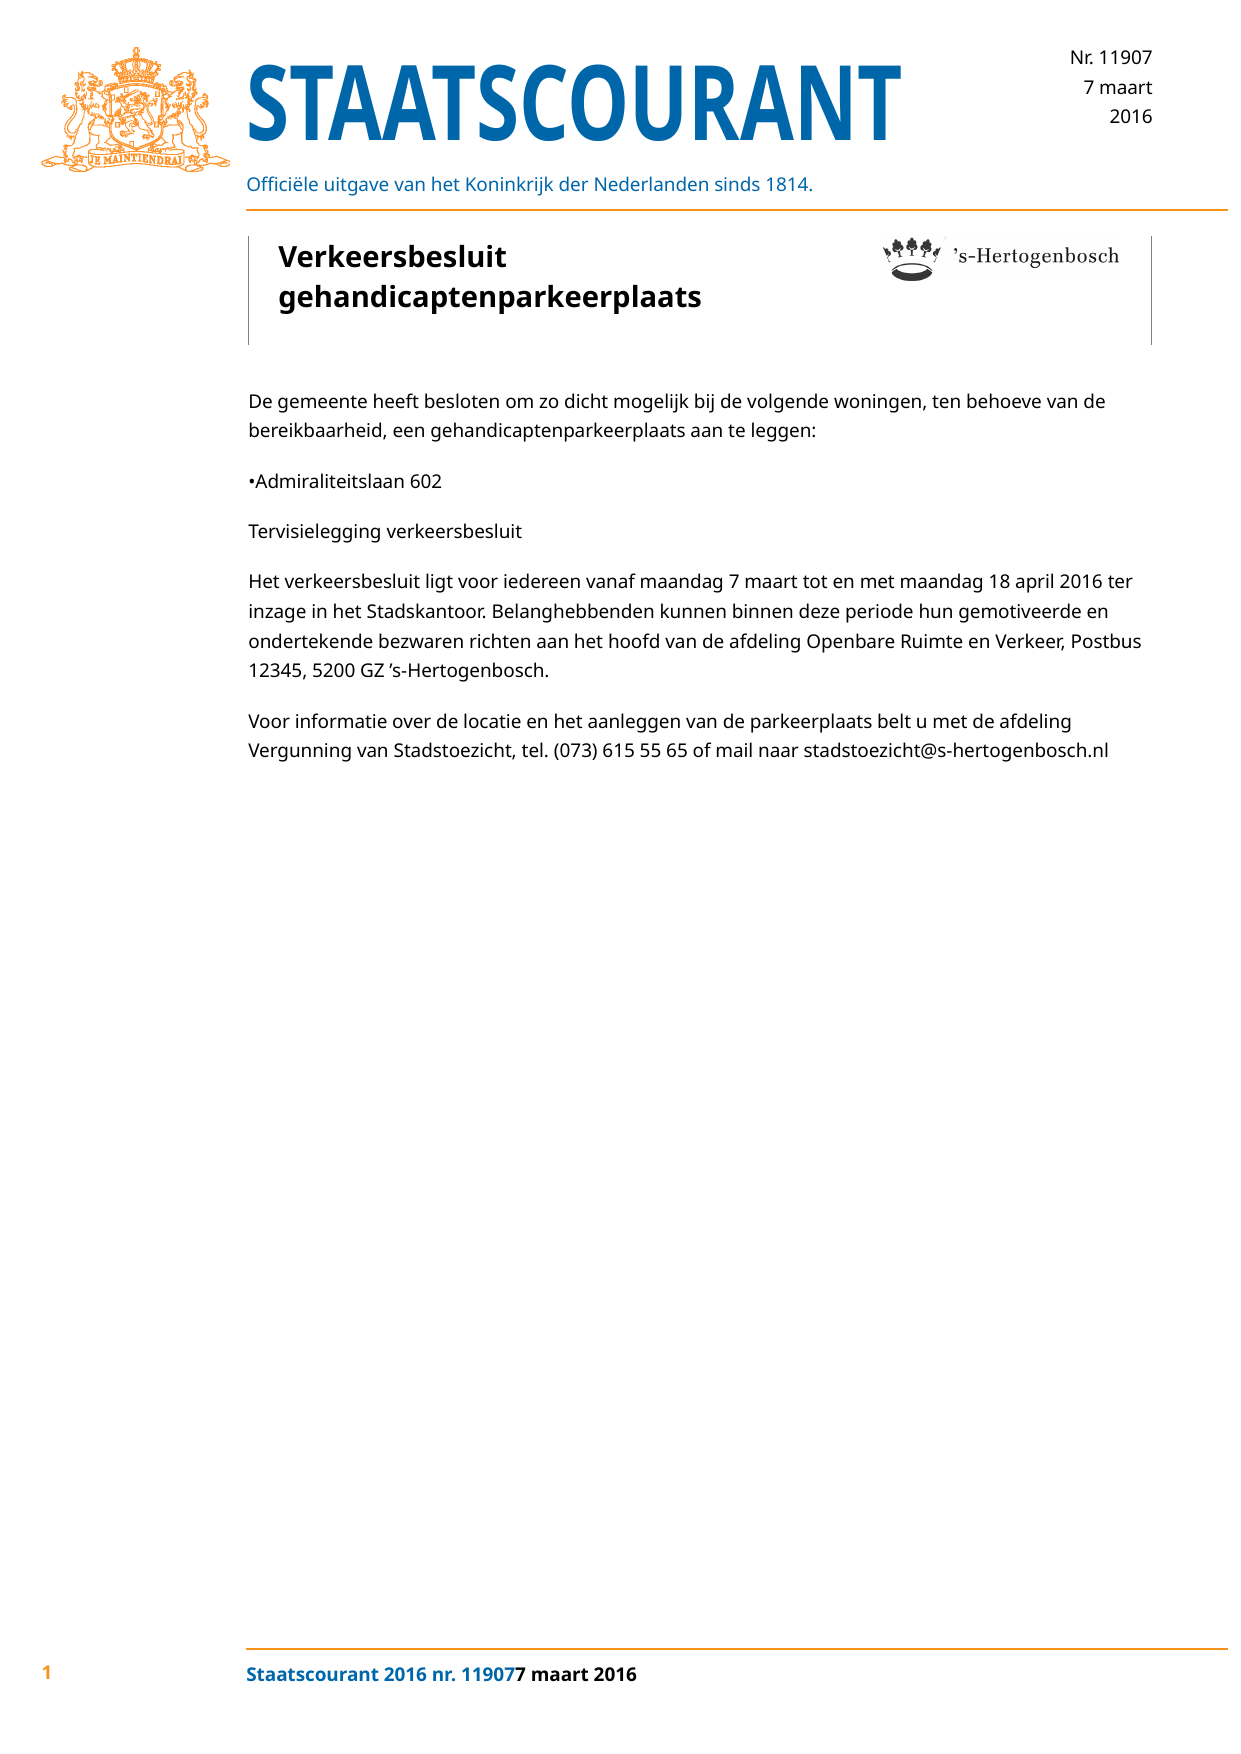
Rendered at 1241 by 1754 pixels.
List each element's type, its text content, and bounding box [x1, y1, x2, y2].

text Het verkeersbesluit ligt voor iedereen vanaf maandag 7 maart tot en met maandag 18 april 2016 ter inzage in het Stadskantoor. Belanghebbenden kunnen binnen deze periode hun gemotiveerde en ondertekende bezwaren richten aan het hoofd van de afdeling Openbare Ruimte en Verkeer, Postbus 12345, 5200 GZ ’s-Hertogenbosch. [248, 569, 1152, 683]
text Voor informatie over de locatie en het aanleggen van de parkeerplaats belt u met de afdeling Vergunning van Stadstoezicht, tel. (073) 615 55 65 of mail naar stadstoezicht@s-hertogenbosch.nl [248, 708, 1152, 763]
picture [882, 236, 1119, 281]
text Tervisielegging verkeersbesluit [248, 518, 1152, 544]
text De gemeente heeft besloten om zo dicht mogelijk bij de volgende woningen, ten behoeve van de bereikbaarheid, een gehandicaptenparkeerplaats aan te leggen: [248, 388, 1152, 443]
text •Admiraliteitslaan 602 [248, 468, 1152, 494]
table_header Verkeersbesluit gehandicaptenparkeerplaats [249, 236, 850, 345]
picture [41, 47, 231, 172]
table_header [850, 236, 1151, 345]
